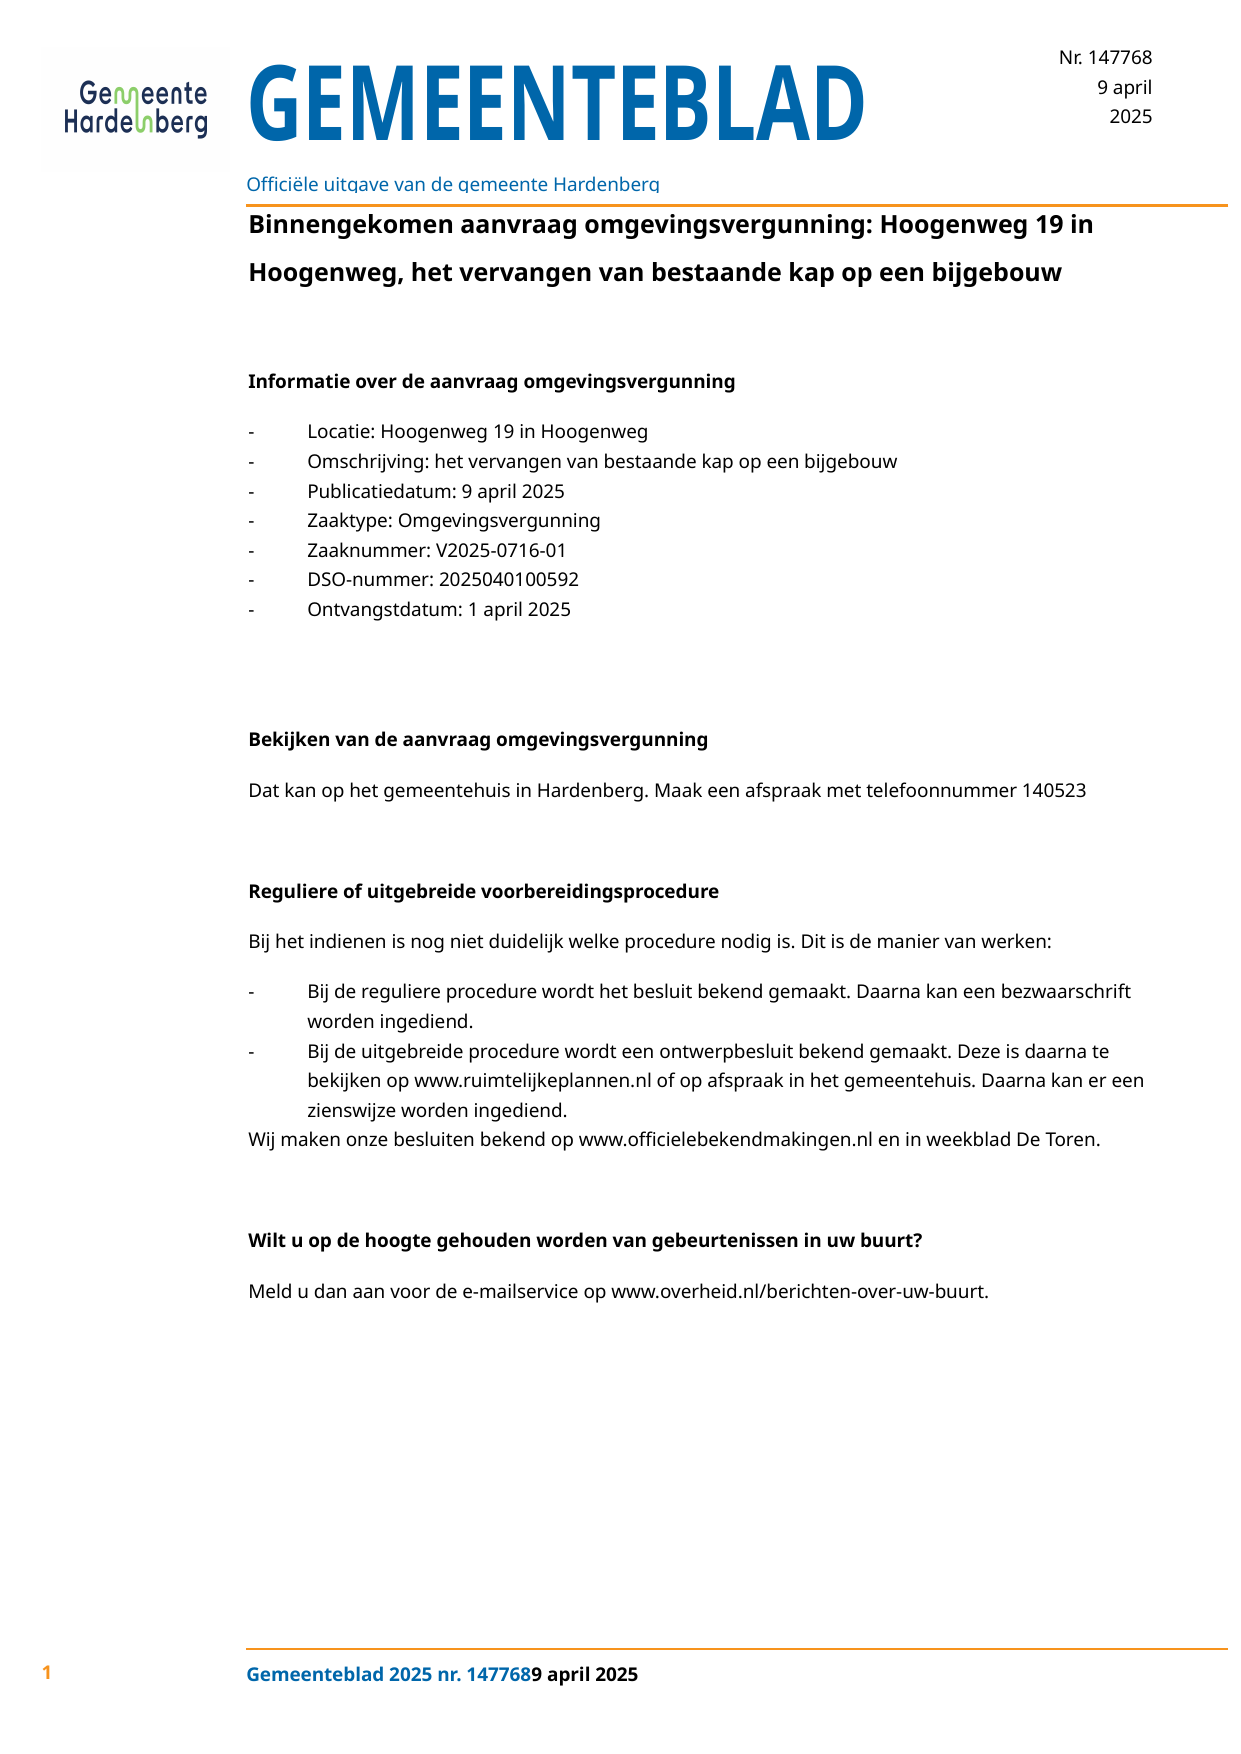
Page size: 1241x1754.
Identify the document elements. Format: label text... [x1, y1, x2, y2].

list Publicatiedatum: 9 april 2025 [248, 478, 1152, 504]
text Wilt u op de hoogte gehouden worden van gebeurtenissen in uw buurt? [248, 1227, 1152, 1253]
text Bij het indienen is nog niet duidelijk welke procedure nodig is. Dit is de manier van werken: [248, 928, 1152, 954]
text Bekijken van de aanvraag omgevingsvergunning [248, 727, 1152, 752]
list Locatie: Hoogenweg 19 in Hoogenweg [248, 419, 1152, 444]
list Bij de reguliere procedure wordt het besluit bekend gemaakt. Daarna kan een bezwaarschrift worden ingediend. [248, 979, 1152, 1034]
text Meld u dan aan voor de e-mailservice op www.overheid.nl/berichten-over-uw-buurt. [248, 1278, 1152, 1304]
text Dat kan op het gemeentehuis in Hardenberg. Maak een afspraak met telefoonnummer 140523 [248, 777, 1152, 803]
list Ontvangstdatum: 1 april 2025 [248, 596, 1152, 622]
text Reguliere of uitgebreide voorbereidingsprocedure [248, 878, 1152, 904]
list Zaaktype: Omgevingsvergunning [248, 507, 1152, 533]
text Wij maken onze besluiten bekend op www.officielebekendmakingen.nl en in weekblad De Toren. [248, 1127, 1152, 1152]
list Omschrijving: het vervangen van bestaande kap op een bijgebouw [248, 448, 1152, 474]
picture [41, 47, 231, 172]
list Zaaknummer: V2025-0716-01 [248, 537, 1152, 563]
text Informatie over de aanvraag omgevingsvergunning [248, 368, 1152, 394]
list Bij de uitgebreide procedure wordt een ontwerpbesluit bekend gemaakt. Deze is daarna te bekijken op www.ruimtelijkeplannen.nl of op afspraak in het gemeentehuis. Daarna kan er een zienswijze worden ingediend. [248, 1038, 1152, 1123]
list DSO-nummer: 2025040100592 [248, 567, 1152, 592]
text Binnengekomen aanvraag omgevingsvergunning: Hoogenweg 19 in Hoogenweg, het vervangen van bestaande kap op een bijgebouw [248, 207, 1152, 288]
